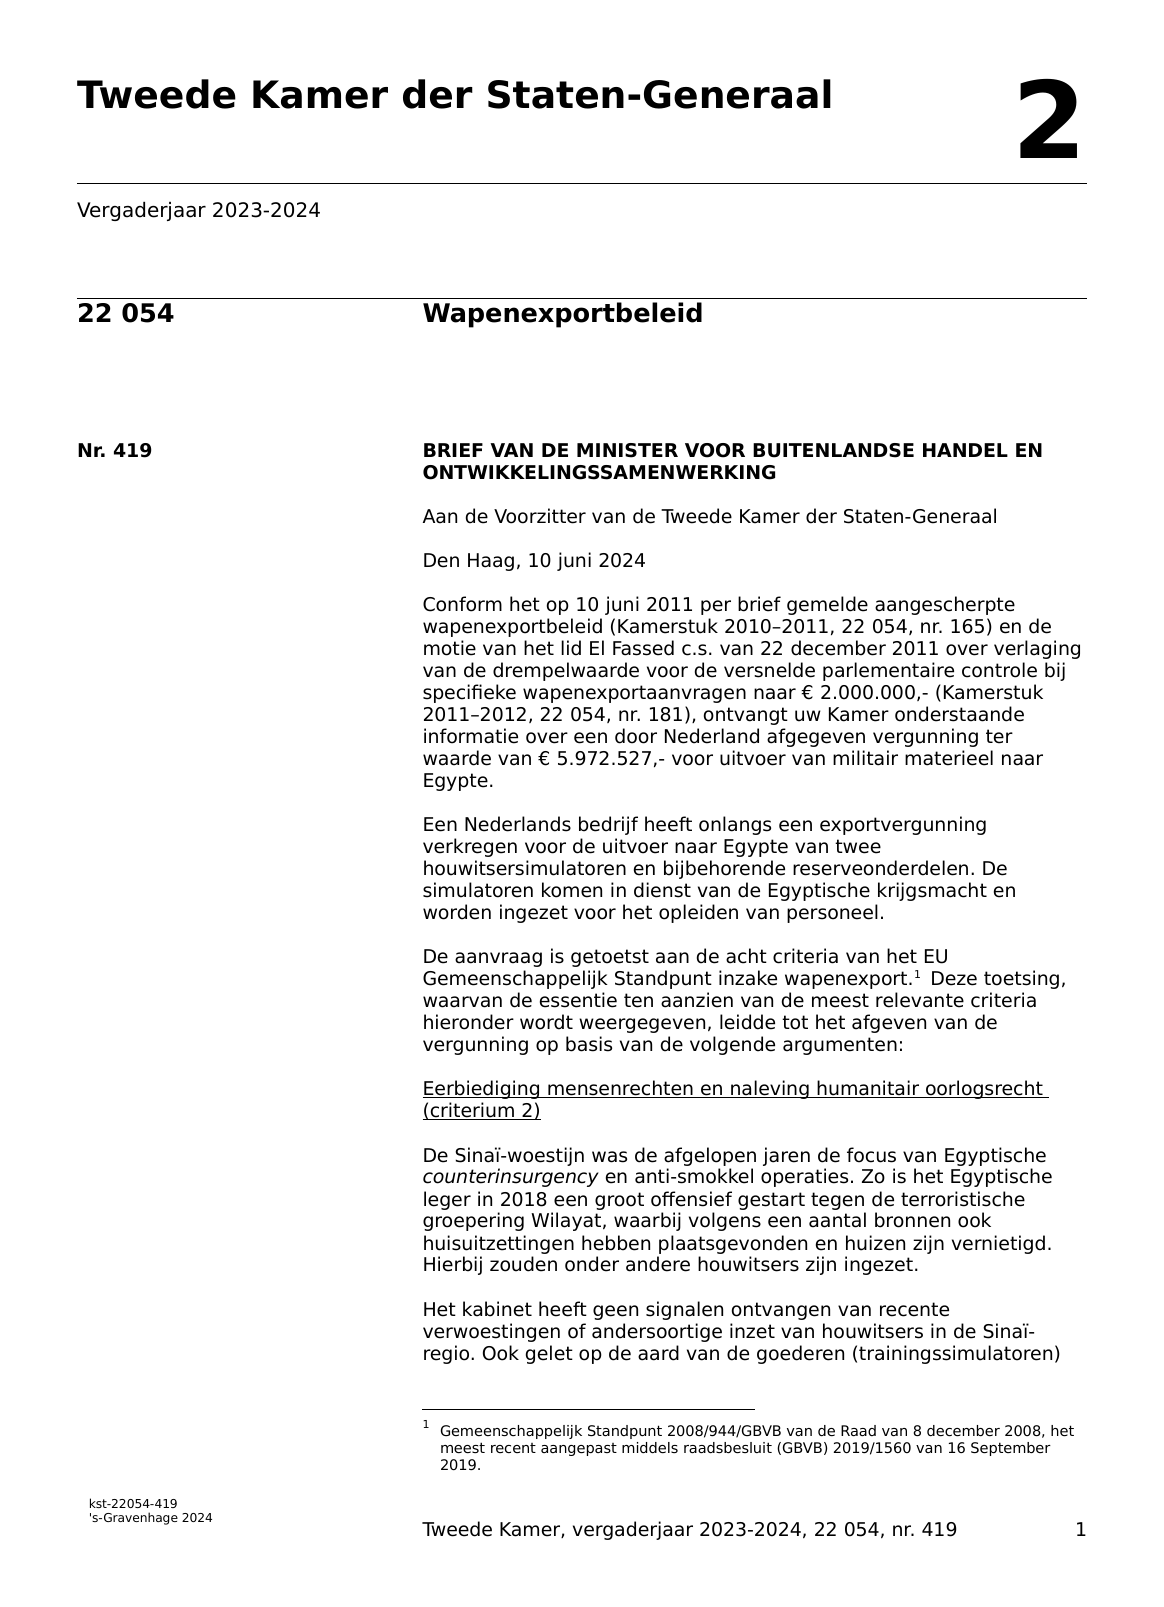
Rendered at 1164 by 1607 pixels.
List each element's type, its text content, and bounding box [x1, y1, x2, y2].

text Aan de Voorzitter van de Tweede Kamer der Staten-Generaal [422, 506, 1087, 528]
subtitle 22 054 Wapenexportbeleid [77, 299, 1087, 329]
text Gemeenschappelijk Standpunt 2008/944/GBVB van de Raad van 8 december 2008, het meest recent aangepast middels raadsbesluit (GBVB) 2019/1560 van 16 September 2019. [422, 1418, 1087, 1474]
table_header Tweede Kamer der Staten-Generaal [77, 59, 886, 183]
subtitle Eerbiediging mensenrechten en naleving humanitair oorlogsrecht (criterium 2) [422, 1078, 1087, 1122]
table_cell Vergaderjaar 2023-2024 [77, 184, 1087, 298]
table_header 2 [886, 59, 1087, 183]
text Conform het op 10 juni 2011 per brief gemelde aangescherpte wapenexportbeleid (Kamerstuk 2010–2011, 22 054, nr. 165) en de motie van het lid El Fassed c.s. van 22 december 2011 over verlaging van de drempelwaarde voor de versnelde parlementaire controle bij specifieke wapenexportaanvragen naar € 2.000.000,- (Kamerstuk 2011–2012, 22 054, nr. 181), ontvangt uw Kamer onderstaande informatie over een door Nederland afgegeven vergunning ter waarde van € 5.972.527,- voor uitvoer van militair materieel naar Egypte. [422, 594, 1087, 792]
subtitle Nr. 419 BRIEF VAN DE MINISTER VOOR BUITENLANDSE HANDEL EN ONTWIKKELINGSSAMENWERKING [77, 440, 1087, 484]
text Een Nederlands bedrijf heeft onlangs een exportvergunning verkregen voor de uitvoer naar Egypte van twee houwitsersimulatoren en bijbehorende reserveonderdelen. De simulatoren komen in dienst van de Egyptische krijgsmacht en worden ingezet voor het opleiden van personeel. [422, 814, 1087, 924]
text Het kabinet heeft geen signalen ontvangen van recente verwoestingen of andersoortige inzet van houwitsers in de Sinaï-regio. Ook gelet op de aard van de goederen (trainingssimulatoren) [422, 1298, 1087, 1364]
text kst-22054-419 [88, 1497, 323, 1511]
text 's-Gravenhage 2024 [88, 1511, 323, 1525]
text De Sinaï-woestijn was de afgelopen jaren de focus van Egyptische counterinsurgency en anti-smokkel operaties. Zo is het Egyptische leger in 2018 een groot offensief gestart tegen de terroristische groepering Wilayat, waarbij volgens een aantal bronnen ook huisuitzettingen hebben plaatsgevonden en huizen zijn vernietigd. Hierbij zouden onder andere houwitsers zijn ingezet. [422, 1144, 1087, 1276]
text Den Haag, 10 juni 2024 [422, 550, 1087, 572]
text De aanvraag is getoetst aan de acht criteria van het EU Gemeenschappelijk Standpunt inzake wapenexport. Deze toetsing, waarvan de essentie ten aanzien van de meest relevante criteria hieronder wordt weergegeven, leidde tot het afgeven van de vergunning op basis van de volgende argumenten: [422, 946, 1087, 1056]
